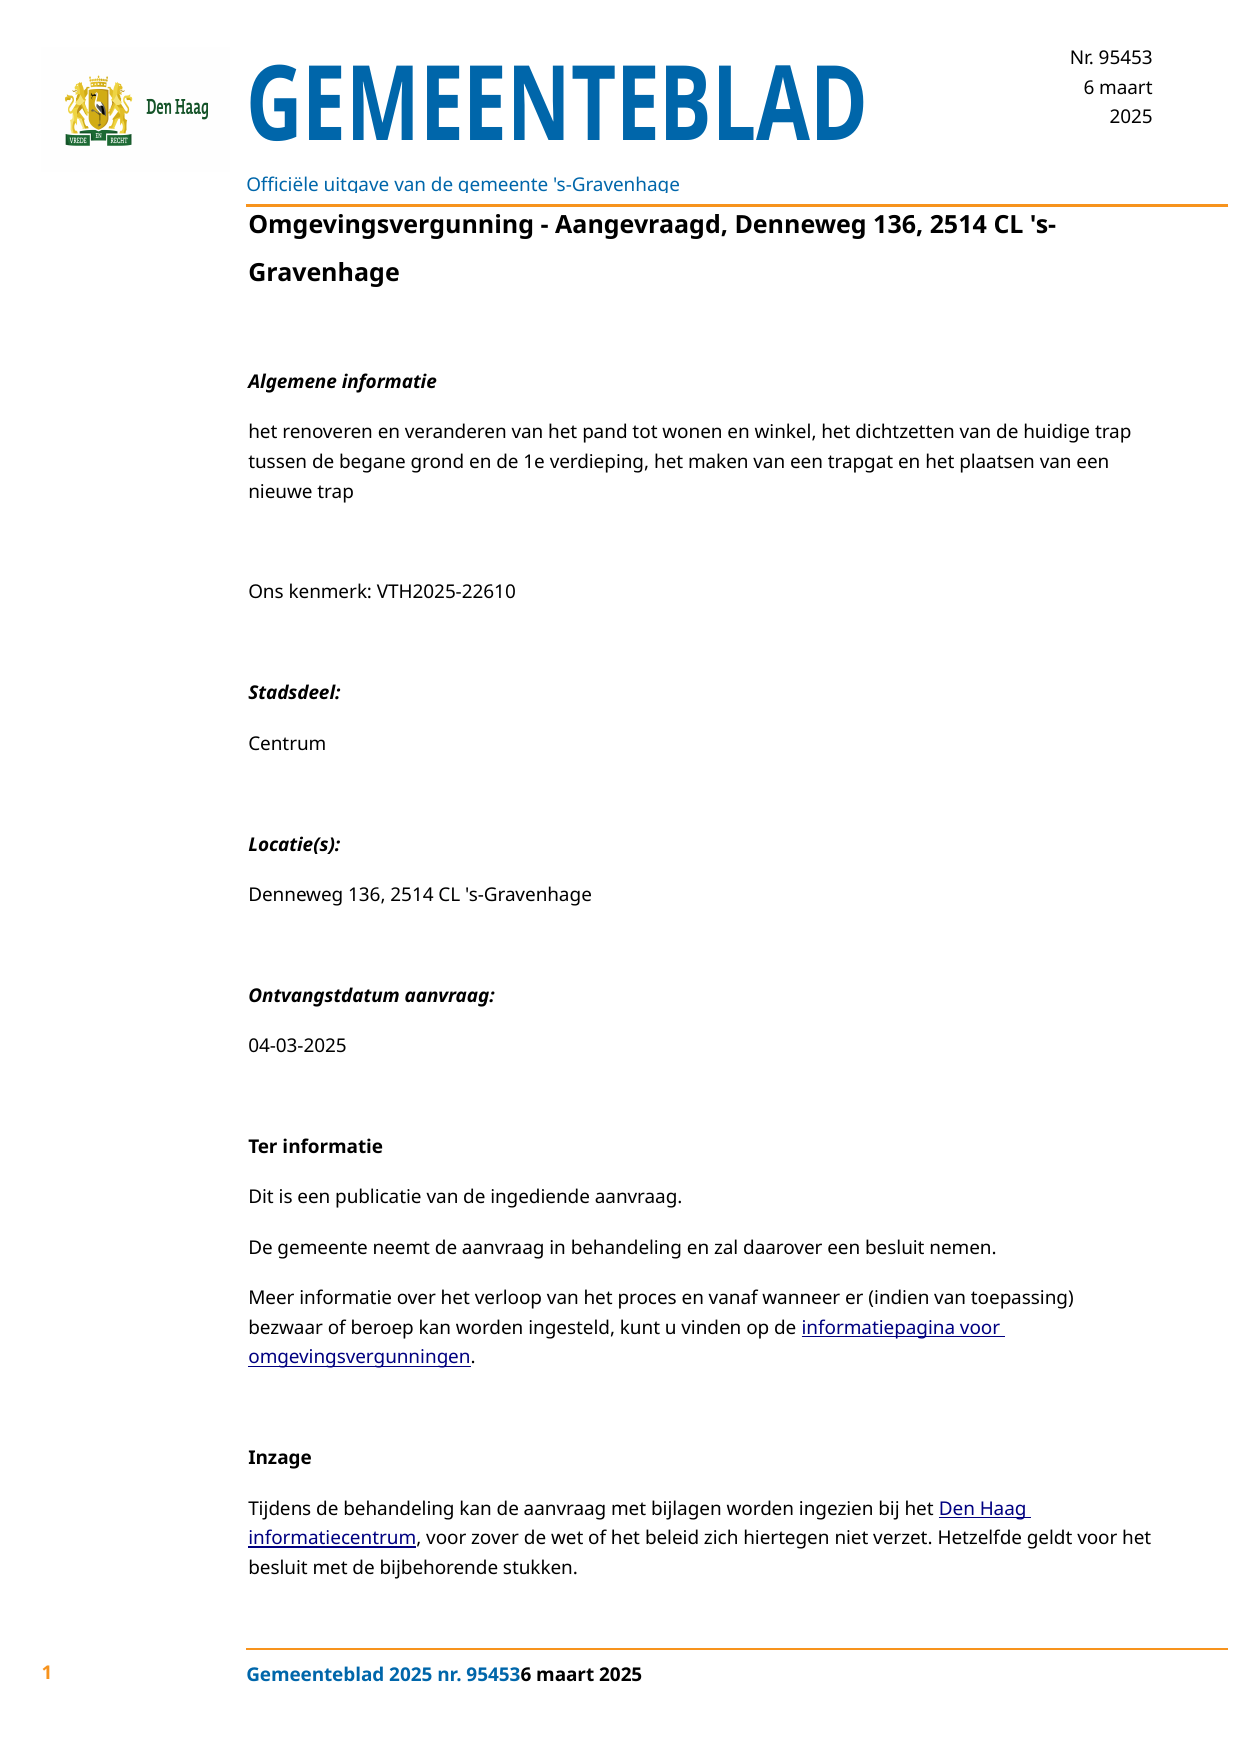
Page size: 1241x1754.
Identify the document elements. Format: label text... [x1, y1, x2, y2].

text Dit is een publicatie van de ingediende aanvraag. [248, 1184, 1152, 1209]
text Denneweg 136, 2514 CL 's-Gravenhage [248, 881, 1152, 907]
text Centrum [248, 730, 1152, 756]
text Algemene informatie [248, 368, 1152, 394]
text Tijdens de behandeling kan de aanvraag met bijlagen worden ingezien bij het Den Haag informatiecentrum, voor zover de wet of het beleid zich hiertegen niet verzet. Hetzelfde geldt voor het besluit met de bijbehorende stukken. [248, 1495, 1152, 1580]
text Stadsdeel: [248, 679, 1152, 705]
text De gemeente neemt de aanvraag in behandeling en zal daarover een besluit nemen. [248, 1234, 1152, 1260]
picture [41, 47, 231, 172]
text Ontvangstdatum aanvraag: [248, 982, 1152, 1008]
text Ter informatie [248, 1133, 1152, 1159]
text Ons kenmerk: VTH2025-22610 [248, 579, 1152, 604]
text Inzage [248, 1444, 1152, 1470]
text Omgevingsvergunning - Aangevraagd, Denneweg 136, 2514 CL 's-Gravenhage [248, 207, 1152, 288]
text Locatie(s): [248, 831, 1152, 857]
text 04-03-2025 [248, 1032, 1152, 1058]
text Meer informatie over het verloop van het proces en vanaf wanneer er (indien van toepassing) bezwaar of beroep kan worden ingesteld, kunt u vinden op de informatiepagina voor omgevingsvergunningen. [248, 1284, 1152, 1369]
text het renoveren en veranderen van het pand tot wonen en winkel, het dichtzetten van de huidige trap tussen de begane grond en de 1e verdieping, het maken van een trapgat en het plaatsen van een nieuwe trap [248, 419, 1152, 504]
